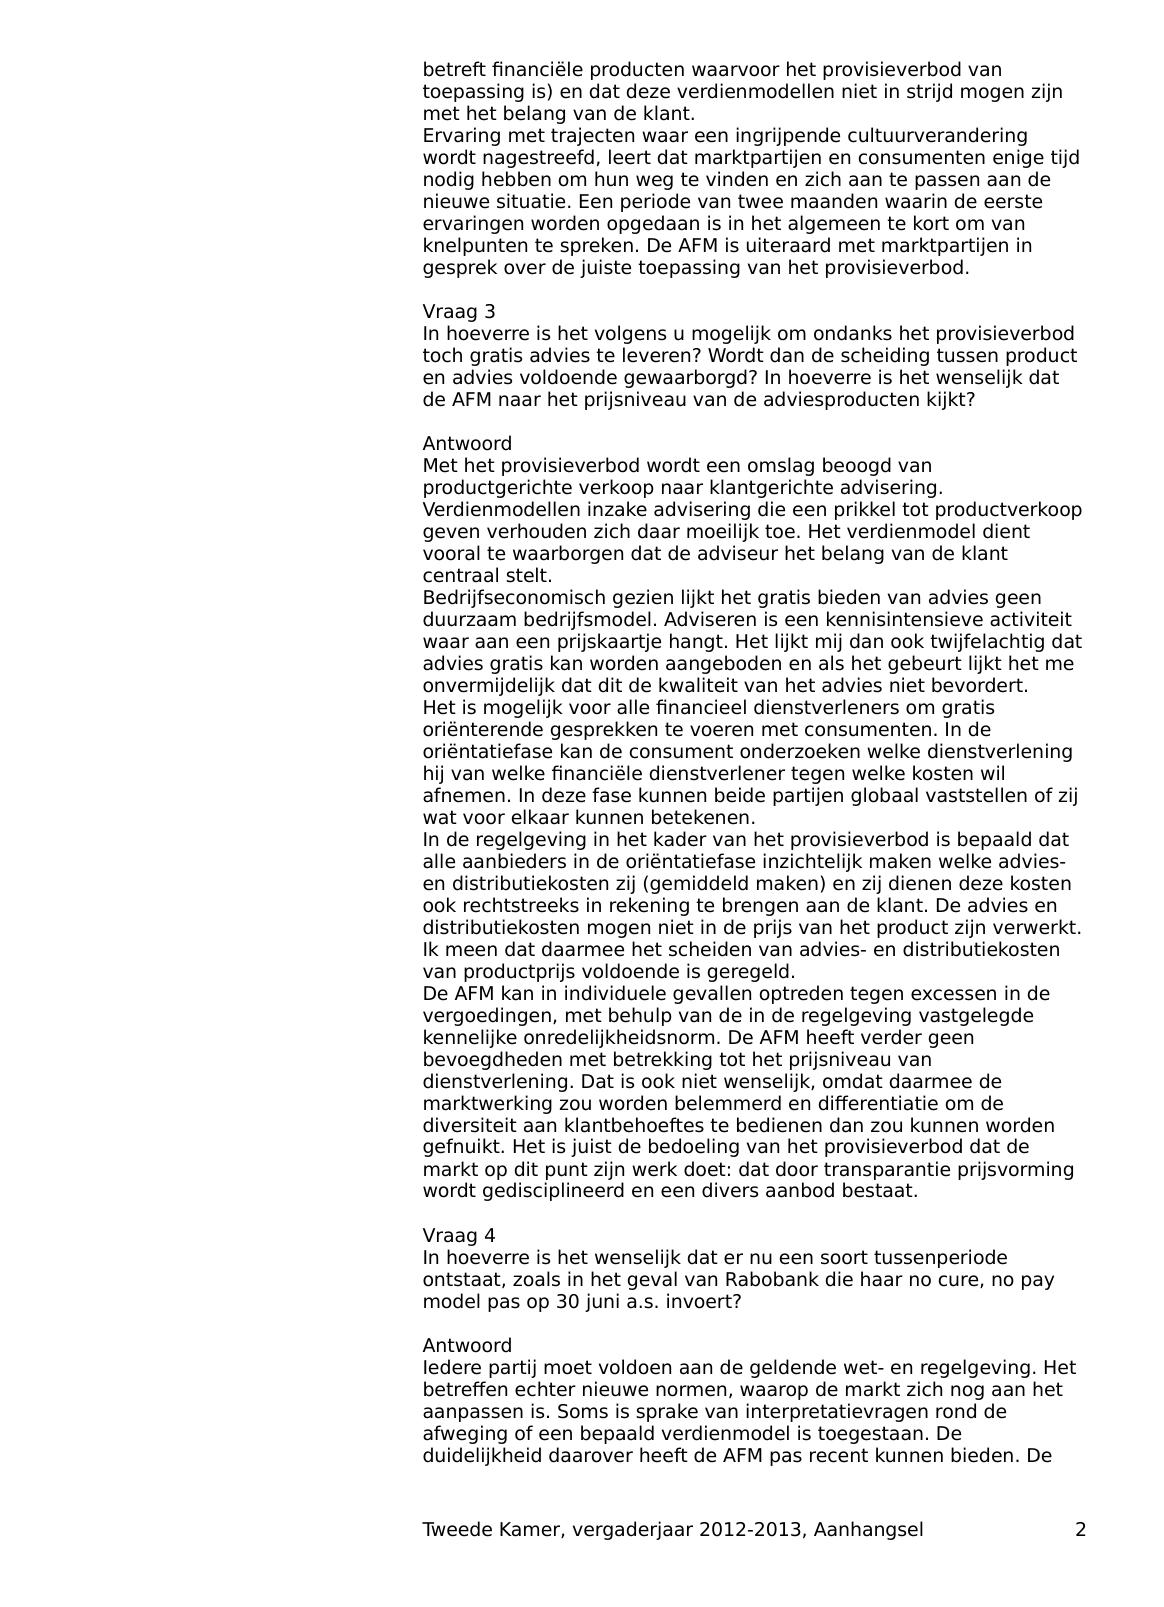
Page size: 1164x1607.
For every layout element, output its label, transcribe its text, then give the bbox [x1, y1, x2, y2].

text Vraag 4 [422, 1224, 1087, 1247]
text In de regelgeving in het kader van het provisieverbod is bepaald dat alle aanbieders in de oriëntatiefase inzichtelijk maken welke advies- en distributiekosten zij (gemiddeld maken) en zij dienen deze kosten ook rechtstreeks in rekening te brengen aan de klant. De advies en distributiekosten mogen niet in de prijs van het product zijn verwerkt. Ik meen dat daarmee het scheiden van advies- en distributiekosten van productprijs voldoende is geregeld. [422, 829, 1087, 983]
text Antwoord [422, 433, 1087, 455]
text Ervaring met trajecten waar een ingrijpende cultuurverandering wordt nagestreefd, leert dat marktpartijen en consumenten enige tijd nodig hebben om hun weg te vinden en zich aan te passen aan de nieuwe situatie. Een periode van twee maanden waarin de eerste ervaringen worden opgedaan is in het algemeen te kort om van knelpunten te spreken. De AFM is uiteraard met marktpartijen in gesprek over de juiste toepassing van het provisieverbod. [422, 125, 1087, 279]
text Het is mogelijk voor alle financieel dienstverleners om gratis oriënterende gesprekken te voeren met consumenten. In de oriëntatiefase kan de consument onderzoeken welke dienstverlening hij van welke financiële dienstverlener tegen welke kosten wil afnemen. In deze fase kunnen beide partijen globaal vaststellen of zij wat voor elkaar kunnen betekenen. [422, 697, 1087, 829]
text De AFM kan in individuele gevallen optreden tegen excessen in de vergoedingen, met behulp van de in de regelgeving vastgelegde kennelijke onredelijkheidsnorm. De AFM heeft verder geen bevoegdheden met betrekking tot het prijsniveau van dienstverlening. Dat is ook niet wenselijk, omdat daarmee de marktwerking zou worden belemmerd en differentiatie om de diversiteit aan klantbehoeftes te bedienen dan zou kunnen worden gefnuikt. Het is juist de bedoeling van het provisieverbod dat de markt op dit punt zijn werk doet: dat door transparantie prijsvorming wordt gedisciplineerd en een divers aanbod bestaat. [422, 983, 1087, 1202]
text Iedere partij moet voldoen aan de geldende wet- en regelgeving. Het betreffen echter nieuwe normen, waarop de markt zich nog aan het aanpassen is. Soms is sprake van interpretatievragen rond de afweging of een bepaald verdienmodel is toegestaan. De duidelijkheid daarover heeft de AFM pas recent kunnen bieden. De [422, 1357, 1087, 1467]
text In hoeverre is het volgens u mogelijk om ondanks het provisieverbod toch gratis advies te leveren? Wordt dan de scheiding tussen product en advies voldoende gewaarborgd? In hoeverre is het wenselijk dat de AFM naar het prijsniveau van de adviesproducten kijkt? [422, 323, 1087, 411]
text Bedrijfseconomisch gezien lijkt het gratis bieden van advies geen duurzaam bedrijfsmodel. Adviseren is een kennisintensieve activiteit waar aan een prijskaartje hangt. Het lijkt mij dan ook twijfelachtig dat advies gratis kan worden aangeboden en als het gebeurt lijkt het me onvermijdelijk dat dit de kwaliteit van het advies niet bevordert. [422, 587, 1087, 697]
text In hoeverre is het wenselijk dat er nu een soort tussenperiode ontstaat, zoals in het geval van Rabobank die haar no cure, no pay model pas op 30 juni a.s. invoert? [422, 1247, 1087, 1312]
text Met het provisieverbod wordt een omslag beoogd van productgerichte verkoop naar klantgerichte advisering. Verdienmodellen inzake advisering die een prikkel tot productverkoop geven verhouden zich daar moeilijk toe. Het verdienmodel dient vooral te waarborgen dat de adviseur het belang van de klant centraal stelt. [422, 455, 1087, 587]
text betreft financiële producten waarvoor het provisieverbod van toepassing is) en dat deze verdienmodellen niet in strijd mogen zijn met het belang van de klant. [422, 59, 1087, 125]
text Antwoord [422, 1335, 1087, 1357]
text Vraag 3 [422, 301, 1087, 323]
